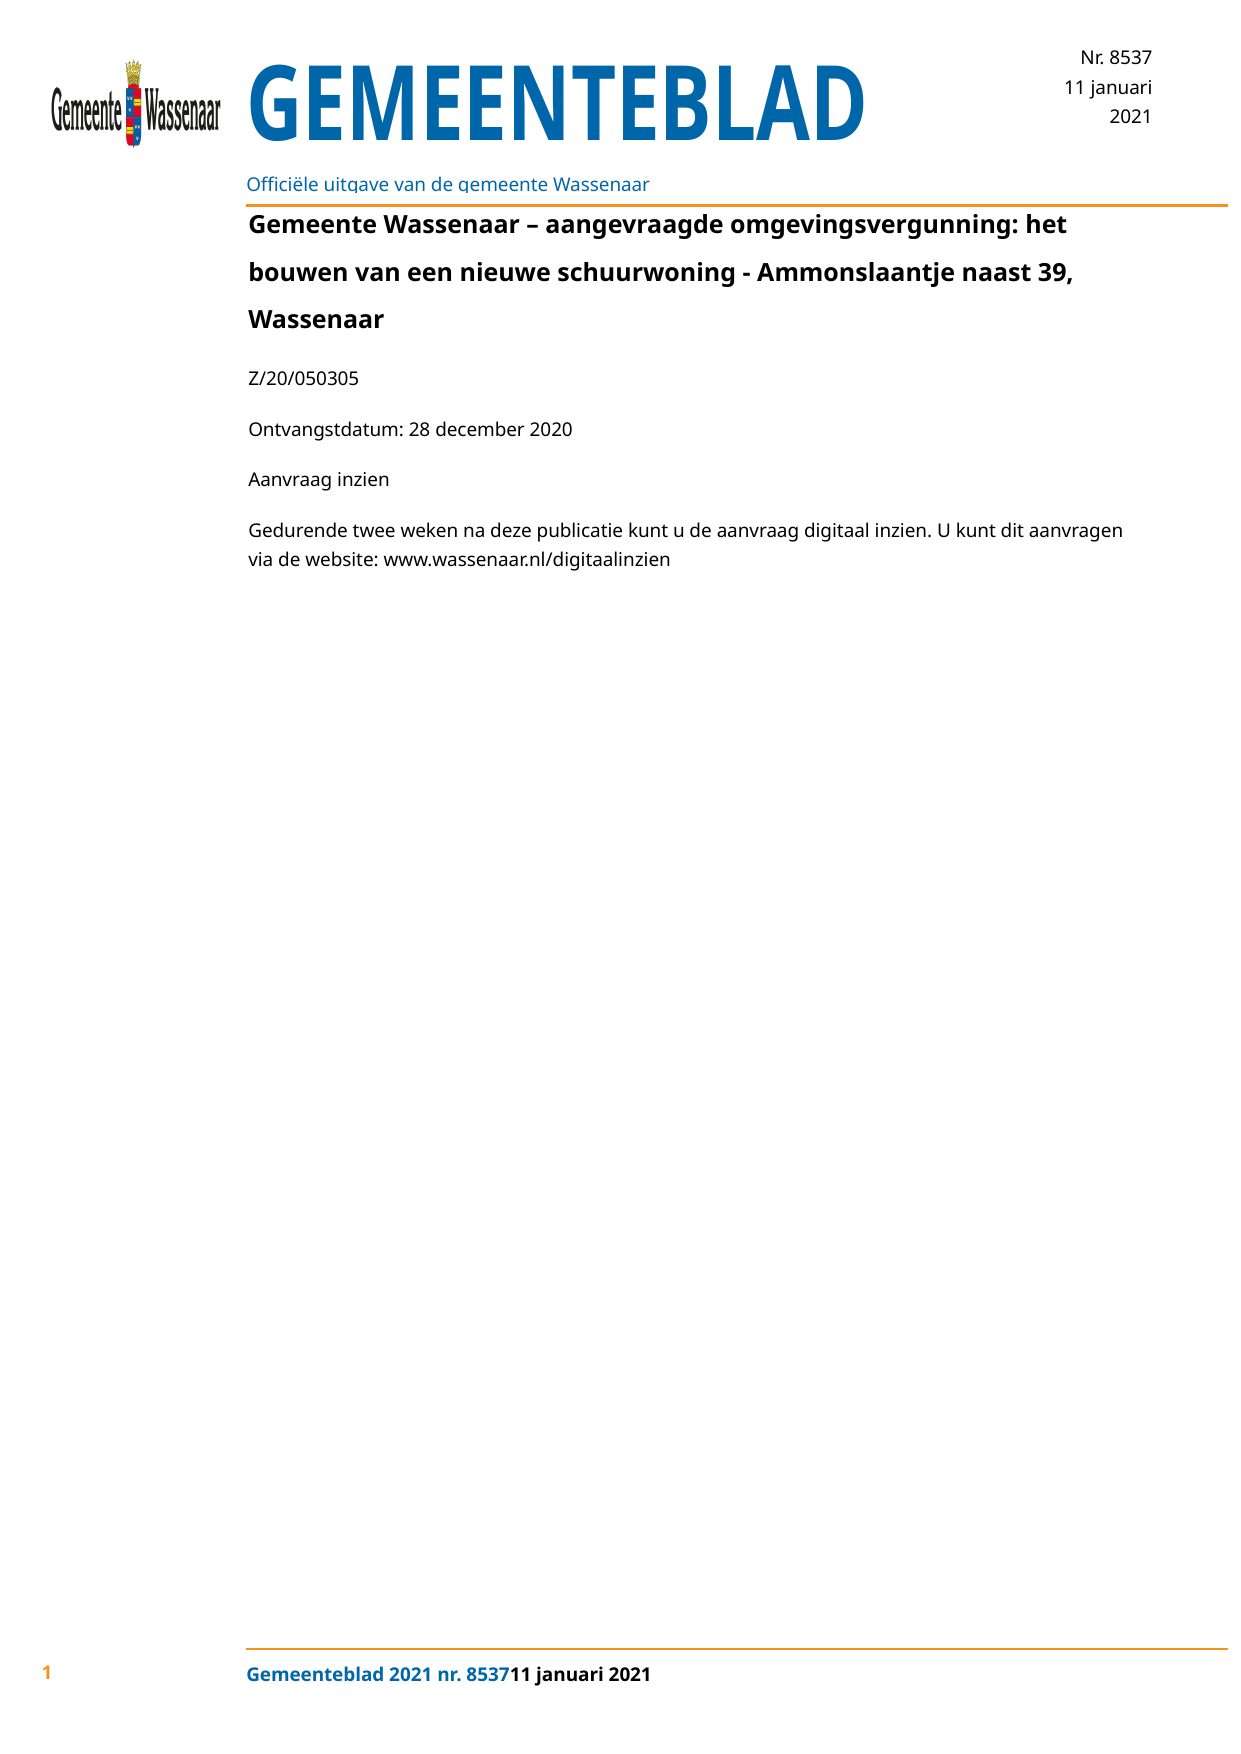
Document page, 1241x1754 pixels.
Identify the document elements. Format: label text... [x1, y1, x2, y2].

picture [41, 47, 231, 172]
text Ontvangstdatum: 28 december 2020 [248, 416, 1152, 442]
text Gedurende twee weken na deze publicatie kunt u de aanvraag digitaal inzien. U kunt dit aanvragen via de website: www.wassenaar.nl/digitaalinzien [248, 517, 1152, 572]
text Aanvraag inzien [248, 466, 1152, 492]
text Gemeente Wassenaar – aangevraagde omgevingsvergunning: het bouwen van een nieuwe schuurwoning - Ammonslaantje naast 39, Wassenaar [248, 207, 1152, 336]
text Z/20/050305 [248, 366, 1152, 391]
